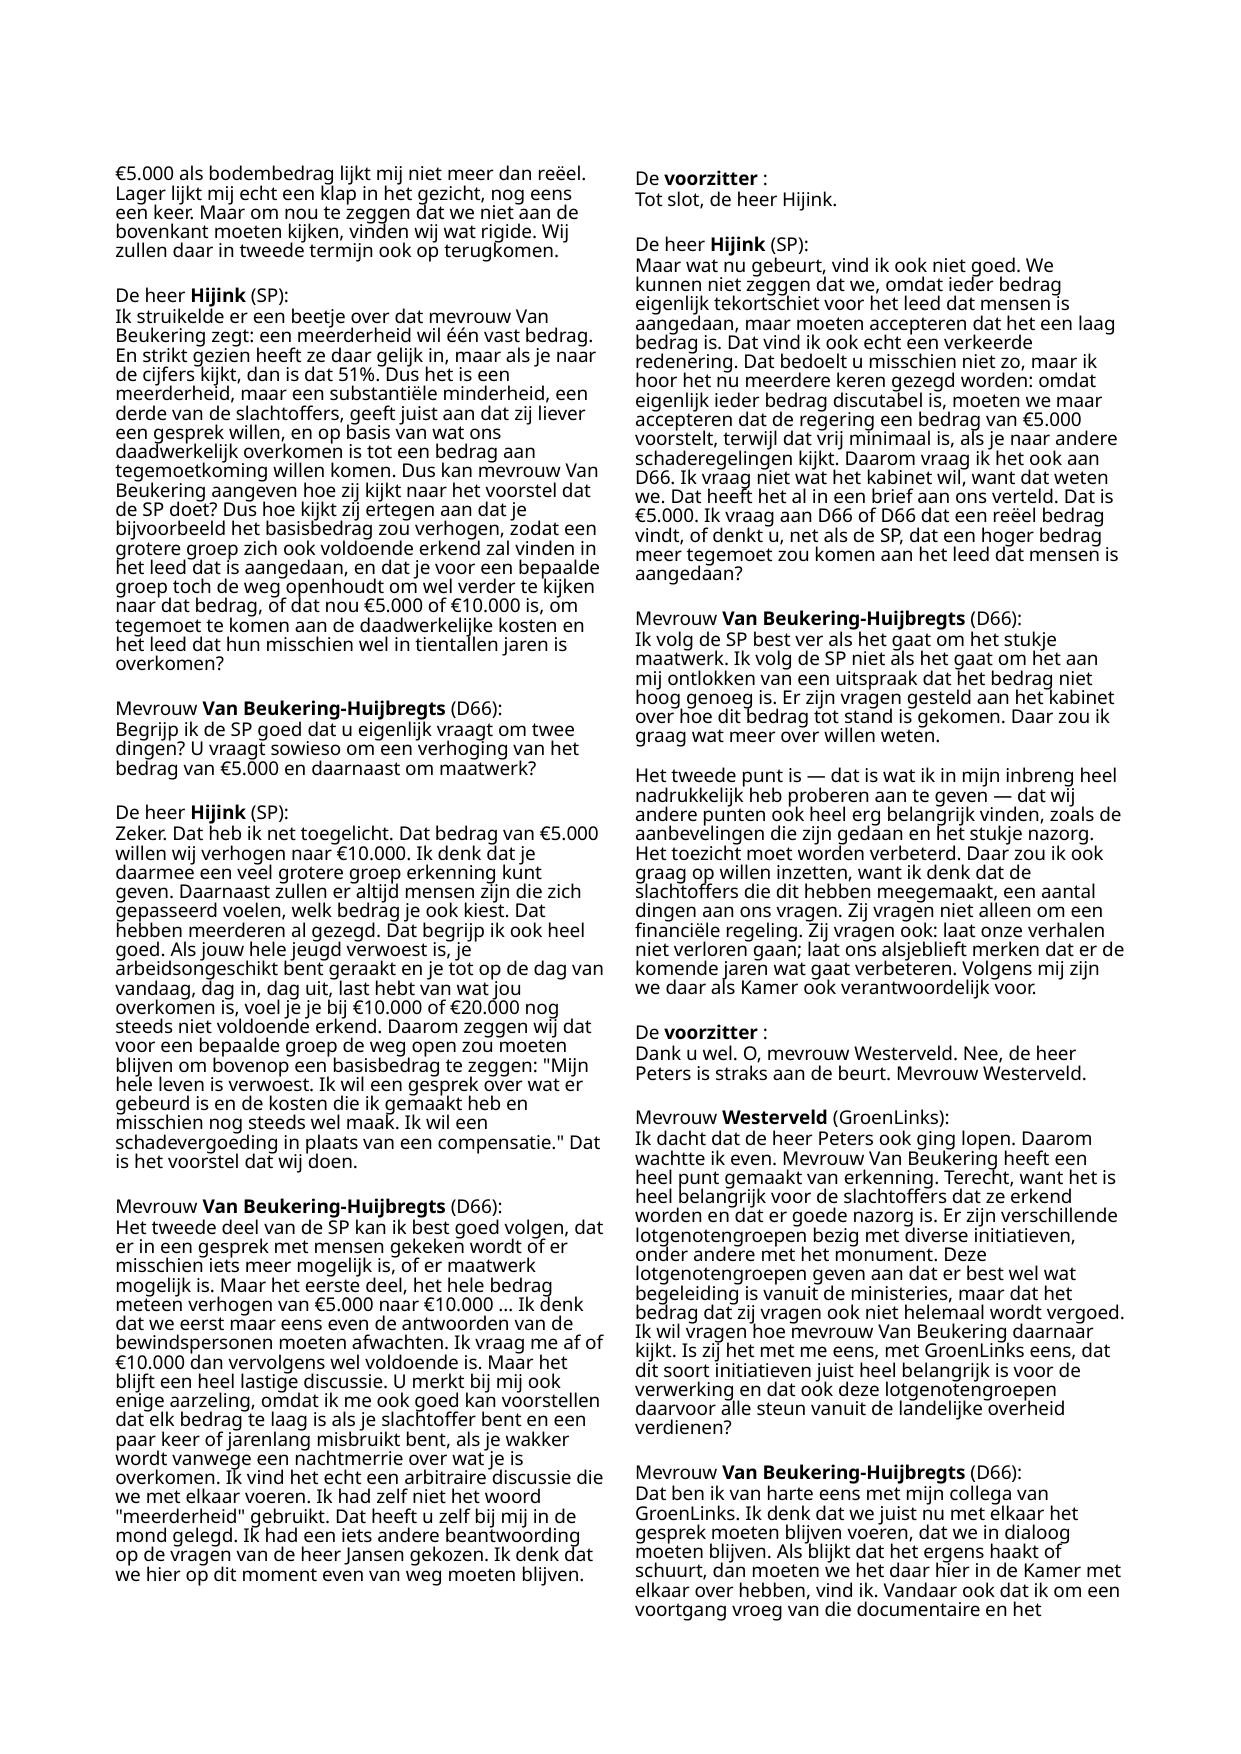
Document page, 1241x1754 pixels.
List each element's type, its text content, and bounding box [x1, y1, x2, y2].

text Mevrouw Westerveld (GroenLinks): [635, 1104, 1125, 1130]
text Het tweede punt is — dat is wat ik in mijn inbreng heel nadrukkelijk heb proberen aan te geven — dat wij andere punten ook heel erg belangrijk vinden, zoals de aanbevelingen die zijn gedaan en het stukje nazorg. Het toezicht moet worden verbeterd. Daar zou ik ook graag op willen inzetten, want ik denk dat de slachtoffers die dit hebben meegemaakt, een aantal dingen aan ons vragen. Zij vragen niet alleen om een financiële regeling. Zij vragen ook: laat onze verhalen niet verloren gaan; laat ons alsjeblieft merken dat er de komende jaren wat gaat verbeteren. Volgens mij zijn we daar als Kamer ook verantwoordelijk voor. [635, 767, 1125, 999]
text Het tweede deel van de SP kan ik best goed volgen, dat er in een gesprek met mensen gekeken wordt of er misschien iets meer mogelijk is, of er maatwerk mogelijk is. Maar het eerste deel, het hele bedrag meteen verhogen van €5.000 naar €10.000 … Ik denk dat we eerst maar eens even de antwoorden van de bewindspersonen moeten afwachten. Ik vraag me af of €10.000 dan vervolgens wel voldoende is. Maar het blijft een heel lastige discussie. U merkt bij mij ook enige aarzeling, omdat ik me ook goed kan voorstellen dat elk bedrag te laag is als je slachtoffer bent en een paar keer of jarenlang misbruikt bent, als je wakker wordt vanwege een nachtmerrie over wat je is overkomen. Ik vind het echt een arbitraire discussie die we met elkaar voeren. Ik had zelf niet het woord "meerderheid" gebruikt. Dat heeft u zelf bij mij in de mond gelegd. Ik had een iets andere beantwoording op de vragen van de heer Jansen gekozen. Ik denk dat we hier op dit moment even van weg moeten blijven. [115, 1219, 605, 1585]
text Mevrouw Van Beukering-Huijbregts (D66): [635, 1459, 1125, 1485]
text Dank u wel. O, mevrouw Westerveld. Nee, de heer Peters is straks aan de beurt. Mevrouw Westerveld. [635, 1045, 1125, 1084]
text Begrijp ik de SP goed dat u eigenlijk vraagt om twee dingen? U vraagt sowieso om een verhoging van het bedrag van €5.000 en daarnaast om maatwerk? [115, 721, 605, 779]
text De voorzitter : [635, 1019, 1125, 1045]
text De heer Hijink (SP): [115, 282, 605, 308]
text Ik dacht dat de heer Peters ook ging lopen. Daarom wachtte ik even. Mevrouw Van Beukering heeft een heel punt gemaakt van erkenning. Terecht, want het is heel belangrijk voor de slachtoffers dat ze erkend worden en dat er goede nazorg is. Er zijn verschillende lotgenotengroepen bezig met diverse initiatieven, onder andere met het monument. Deze lotgenotengroepen geven aan dat er best wel wat begeleiding is vanuit de ministeries, maar dat het bedrag dat zij vragen ook niet helemaal wordt vergoed. Ik wil vragen hoe mevrouw Van Beukering daarnaar kijkt. Is zij het met me eens, met GroenLinks eens, dat dit soort initiatieven juist heel belangrijk is voor de verwerking en dat ook deze lotgenotengroepen daarvoor alle steun vanuit de landelijke overheid verdienen? [635, 1130, 1125, 1439]
text De heer Hijink (SP): [635, 231, 1125, 257]
text Ik volg de SP best ver als het gaat om het stukje maatwerk. Ik volg de SP niet als het gaat om het aan mij ontlokken van een uitspraak dat het bedrag niet hoog genoeg is. Er zijn vragen gesteld aan het kabinet over hoe dit bedrag tot stand is gekomen. Daar zou ik graag wat meer over willen weten. [635, 631, 1125, 747]
text Maar wat nu gebeurt, vind ik ook niet goed. We kunnen niet zeggen dat we, omdat ieder bedrag eigenlijk tekortschiet voor het leed dat mensen is aangedaan, maar moeten accepteren dat het een laag bedrag is. Dat vind ik ook echt een verkeerde redenering. Dat bedoelt u misschien niet zo, maar ik hoor het nu meerdere keren gezegd worden: omdat eigenlijk ieder bedrag discutabel is, moeten we maar accepteren dat de regering een bedrag van €5.000 voorstelt, terwijl dat vrij minimaal is, als je naar andere schaderegelingen kijkt. Daarom vraag ik het ook aan D66. Ik vraag niet wat het kabinet wil, want dat weten we. Dat heeft het al in een brief aan ons verteld. Dat is €5.000. Ik vraag aan D66 of D66 dat een reëel bedrag vindt, of denkt u, net als de SP, dat een hoger bedrag meer tegemoet zou komen aan het leed dat mensen is aangedaan? [635, 257, 1125, 584]
text Zeker. Dat heb ik net toegelicht. Dat bedrag van €5.000 willen wij verhogen naar €10.000. Ik denk dat je daarmee een veel grotere groep erkenning kunt geven. Daarnaast zullen er altijd mensen zijn die zich gepasseerd voelen, welk bedrag je ook kiest. Dat hebben meerderen al gezegd. Dat begrijp ik ook heel goed. Als jouw hele jeugd verwoest is, je arbeidsongeschikt bent geraakt en je tot op de dag van vandaag, dag in, dag uit, last hebt van wat jou overkomen is, voel je je bij €10.000 of €20.000 nog steeds niet voldoende erkend. Daarom zeggen wij dat voor een bepaalde groep de weg open zou moeten blijven om bovenop een basisbedrag te zeggen: "Mijn hele leven is verwoest. Ik wil een gesprek over wat er gebeurd is en de kosten die ik gemaakt heb en misschien nog steeds wel maak. Ik wil een schadevergoeding in plaats van een compensatie." Dat is het voorstel dat wij doen. [115, 825, 605, 1172]
text Ik struikelde er een beetje over dat mevrouw Van Beukering zegt: een meerderheid wil één vast bedrag. En strikt gezien heeft ze daar gelijk in, maar als je naar de cijfers kijkt, dan is dat 51%. Dus het is een meerderheid, maar een substantiële minderheid, een derde van de slachtoffers, geeft juist aan dat zij liever een gesprek willen, en op basis van wat ons daadwerkelijk overkomen is tot een bedrag aan tegemoetkoming willen komen. Dus kan mevrouw Van Beukering aangeven hoe zij kijkt naar het voorstel dat de SP doet? Dus hoe kijkt zij ertegen aan dat je bijvoorbeeld het basisbedrag zou verhogen, zodat een grotere groep zich ook voldoende erkend zal vinden in het leed dat is aangedaan, en dat je voor een bepaalde groep toch de weg openhoudt om wel verder te kijken naar dat bedrag, of dat nou €5.000 of €10.000 is, om tegemoet te komen aan de daadwerkelijke kosten en het leed dat hun misschien wel in tientallen jaren is overkomen? [115, 308, 605, 674]
text Mevrouw Van Beukering-Huijbregts (D66): [635, 605, 1125, 631]
text Mevrouw Van Beukering-Huijbregts (D66): [115, 695, 605, 721]
text €5.000 als bodembedrag lijkt mij niet meer dan reëel. Lager lijkt mij echt een klap in het gezicht, nog eens een keer. Maar om nou te zeggen dat we niet aan de bovenkant moeten kijken, vinden wij wat rigide. Wij zullen daar in tweede termijn ook op terugkomen. [115, 165, 605, 262]
text De heer Hijink (SP): [115, 799, 605, 825]
text Dat ben ik van harte eens met mijn collega van GroenLinks. Ik denk dat we juist nu met elkaar het gesprek moeten blijven voeren, dat we in dialoog moeten blijven. Als blijkt dat het ergens haakt of schuurt, dan moeten we het daar hier in de Kamer met elkaar over hebben, vind ik. Vandaar ook dat ik om een voortgang vroeg van die documentaire en het [635, 1485, 1125, 1620]
text Mevrouw Van Beukering-Huijbregts (D66): [115, 1193, 605, 1219]
text Tot slot, de heer Hijink. [635, 191, 1125, 210]
text De voorzitter : [635, 165, 1125, 191]
